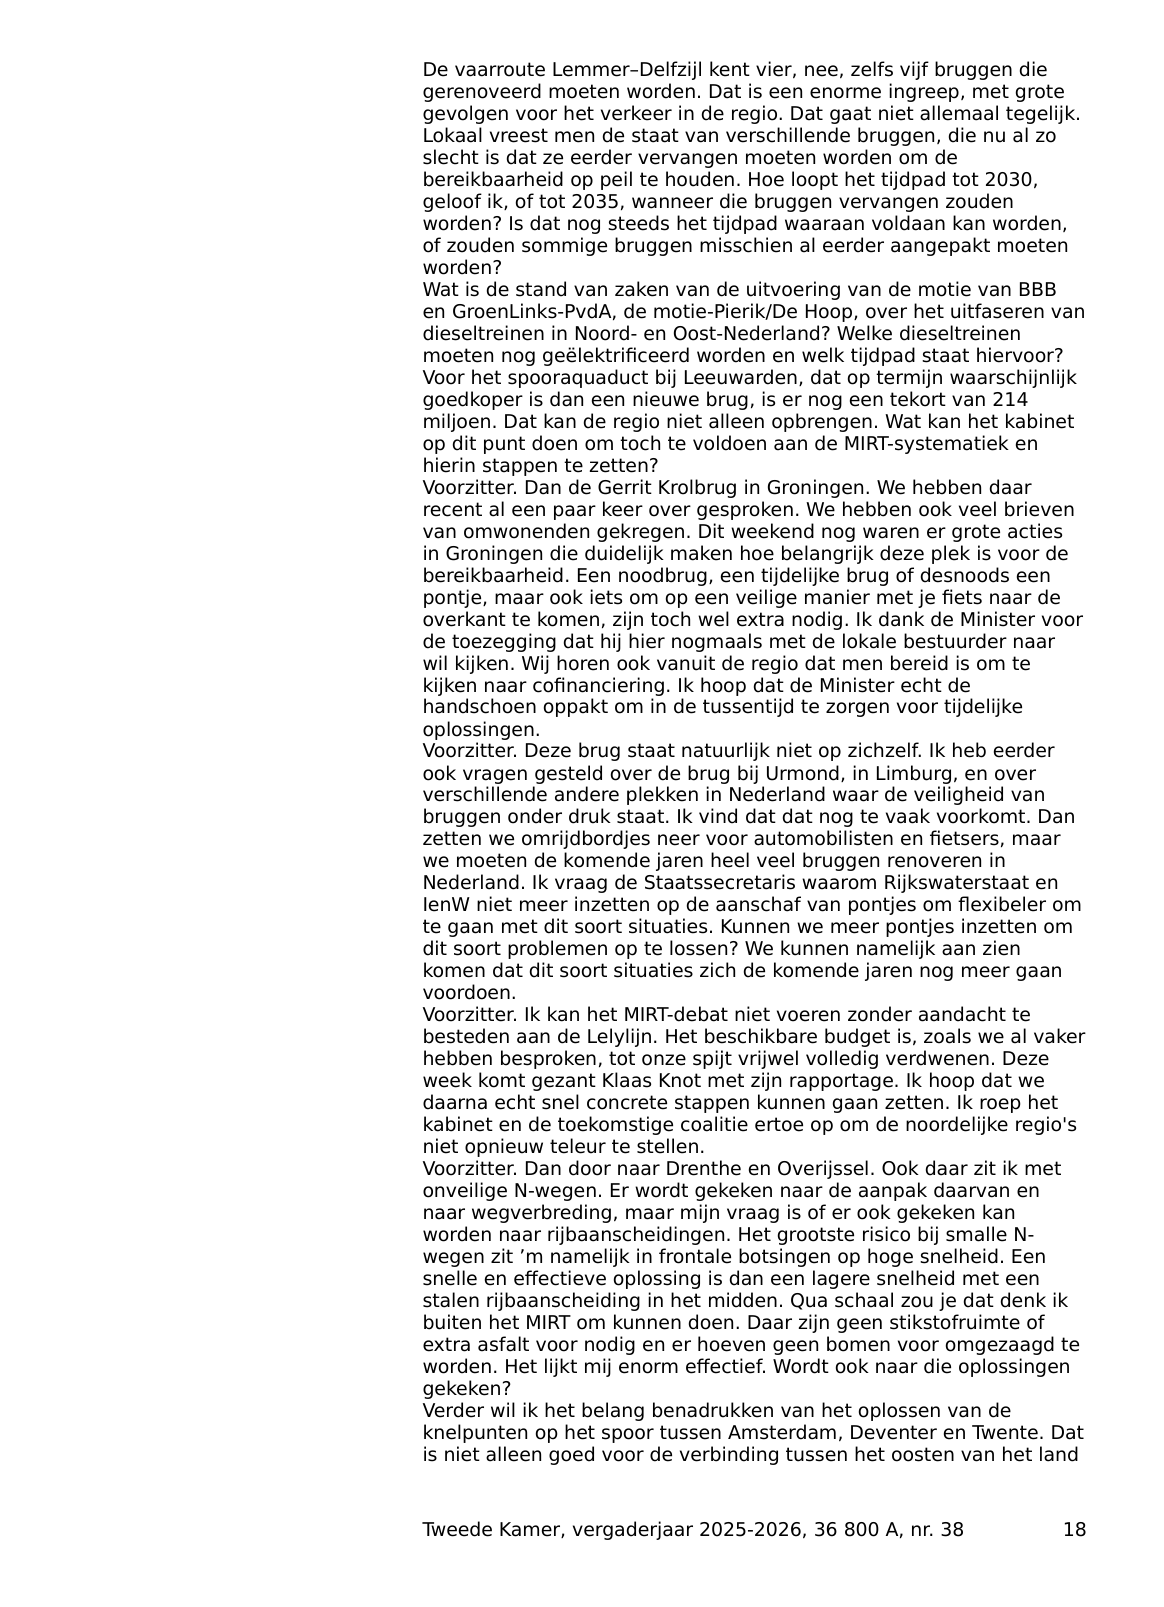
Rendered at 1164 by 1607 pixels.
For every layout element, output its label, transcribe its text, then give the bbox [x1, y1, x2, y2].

text Voorzitter. Ik kan het MIRT-debat niet voeren zonder aandacht te besteden aan de Lelylijn. Het beschikbare budget is, zoals we al vaker hebben besproken, tot onze spijt vrijwel volledig verdwenen. Deze week komt gezant Klaas Knot met zijn rapportage. Ik hoop dat we daarna echt snel concrete stappen kunnen gaan zetten. Ik roep het kabinet en de toekomstige coalitie ertoe op om de noordelijke regio's niet opnieuw teleur te stellen. [422, 1004, 1087, 1158]
text Voorzitter. Dan door naar Drenthe en Overijssel. Ook daar zit ik met onveilige N-wegen. Er wordt gekeken naar de aanpak daarvan en naar wegverbreding, maar mijn vraag is of er ook gekeken kan worden naar rijbaanscheidingen. Het grootste risico bij smalle N-wegen zit ’m namelijk in frontale botsingen op hoge snelheid. Een snelle en effectieve oplossing is dan een lagere snelheid met een stalen rijbaanscheiding in het midden. Qua schaal zou je dat denk ik buiten het MIRT om kunnen doen. Daar zijn geen stikstofruimte of extra asfalt voor nodig en er hoeven geen bomen voor omgezaagd te worden. Het lijkt mij enorm effectief. Wordt ook naar die oplossingen gekeken? [422, 1158, 1087, 1400]
text Voor het spooraquaduct bij Leeuwarden, dat op termijn waarschijnlijk goedkoper is dan een nieuwe brug, is er nog een tekort van 214 miljoen. Dat kan de regio niet alleen opbrengen. Wat kan het kabinet op dit punt doen om toch te voldoen aan de MIRT-systematiek en hierin stappen te zetten? [422, 367, 1087, 477]
text Voorzitter. Dan de Gerrit Krolbrug in Groningen. We hebben daar recent al een paar keer over gesproken. We hebben ook veel brieven van omwonenden gekregen. Dit weekend nog waren er grote acties in Groningen die duidelijk maken hoe belangrijk deze plek is voor de bereikbaarheid. Een noodbrug, een tijdelijke brug of desnoods een pontje, maar ook iets om op een veilige manier met je fiets naar de overkant te komen, zijn toch wel extra nodig. Ik dank de Minister voor de toezegging dat hij hier nogmaals met de lokale bestuurder naar wil kijken. Wij horen ook vanuit de regio dat men bereid is om te kijken naar cofinanciering. Ik hoop dat de Minister echt de handschoen oppakt om in de tussentijd te zorgen voor tijdelijke oplossingen. [422, 477, 1087, 740]
text Verder wil ik het belang benadrukken van het oplossen van de knelpunten op het spoor tussen Amsterdam, Deventer en Twente. Dat is niet alleen goed voor de verbinding tussen het oosten van het land [422, 1400, 1087, 1466]
text De vaarroute Lemmer–Delfzijl kent vier, nee, zelfs vijf bruggen die gerenoveerd moeten worden. Dat is een enorme ingreep, met grote gevolgen voor het verkeer in de regio. Dat gaat niet allemaal tegelijk. Lokaal vreest men de staat van verschillende bruggen, die nu al zo slecht is dat ze eerder vervangen moeten worden om de bereikbaarheid op peil te houden. Hoe loopt het tijdpad tot 2030, geloof ik, of tot 2035, wanneer die bruggen vervangen zouden worden? Is dat nog steeds het tijdpad waaraan voldaan kan worden, of zouden sommige bruggen misschien al eerder aangepakt moeten worden? [422, 59, 1087, 279]
text Voorzitter. Deze brug staat natuurlijk niet op zichzelf. Ik heb eerder ook vragen gesteld over de brug bij Urmond, in Limburg, en over verschillende andere plekken in Nederland waar de veiligheid van bruggen onder druk staat. Ik vind dat dat nog te vaak voorkomt. Dan zetten we omrijdbordjes neer voor automobilisten en fietsers, maar we moeten de komende jaren heel veel bruggen renoveren in Nederland. Ik vraag de Staatssecretaris waarom Rijkswaterstaat en IenW niet meer inzetten op de aanschaf van pontjes om flexibeler om te gaan met dit soort situaties. Kunnen we meer pontjes inzetten om dit soort problemen op te lossen? We kunnen namelijk aan zien komen dat dit soort situaties zich de komende jaren nog meer gaan voordoen. [422, 740, 1087, 1004]
text Wat is de stand van zaken van de uitvoering van de motie van BBB en GroenLinks-PvdA, de motie-Pierik/De Hoop, over het uitfaseren van dieseltreinen in Noord- en Oost-Nederland? Welke dieseltreinen moeten nog geëlektrificeerd worden en welk tijdpad staat hiervoor? [422, 279, 1087, 367]
